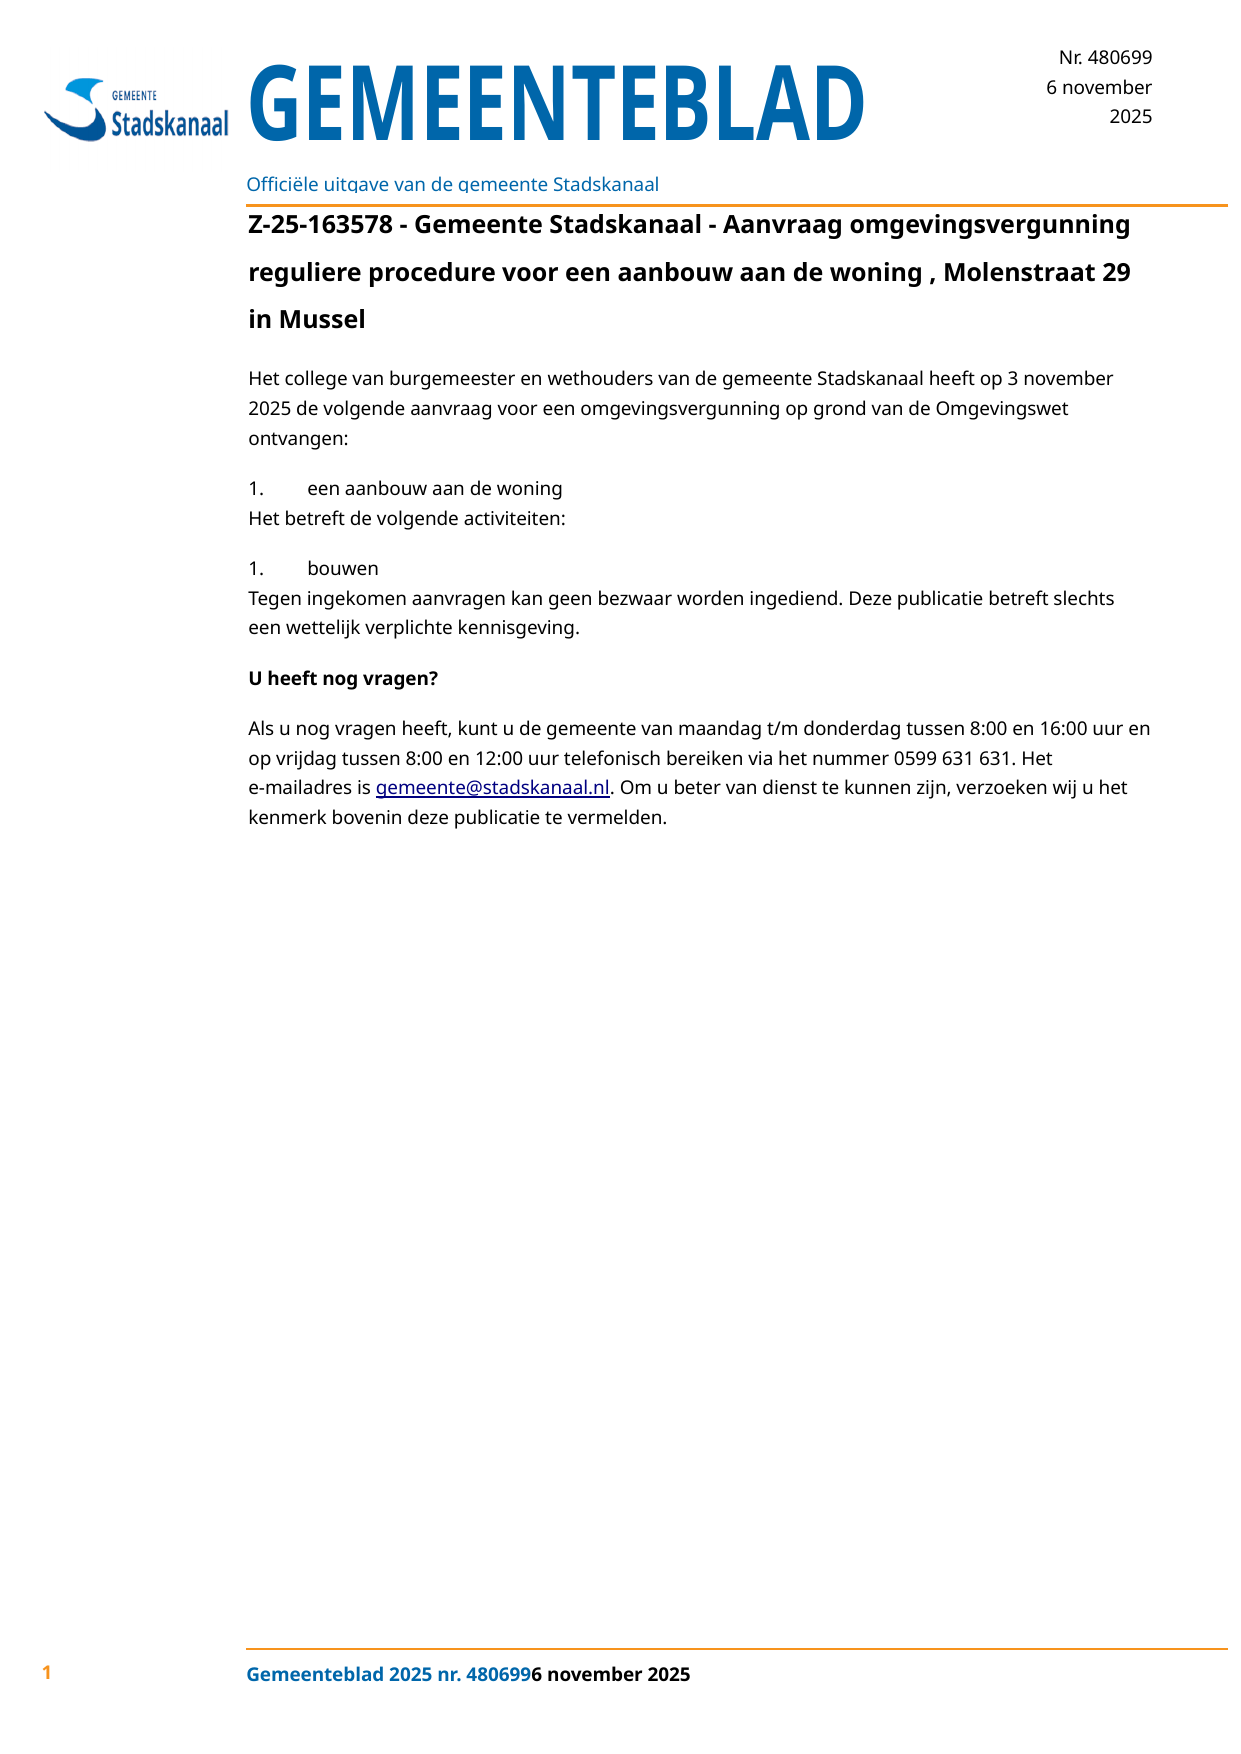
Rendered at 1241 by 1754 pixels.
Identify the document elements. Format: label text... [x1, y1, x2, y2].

text Tegen ingekomen aanvragen kan geen bezwaar worden ingediend. Deze publicatie betreft slechts een wettelijk verplichte kennisgeving. [248, 585, 1152, 640]
text Het betreft de volgende activiteiten: [248, 505, 1152, 530]
list een aanbouw aan de woning [248, 475, 1152, 501]
text U heeft nog vragen? [248, 665, 1152, 690]
list bouwen [248, 555, 1152, 581]
text Als u nog vragen heeft, kunt u de gemeente van maandag t/m donderdag tussen 8:00 en 16:00 uur en op vrijdag tussen 8:00 en 12:00 uur telefonisch bereiken via het nummer 0599 631 631. Het e‑mailadres is gemeente@stadskanaal.nl. Om u beter van dienst te kunnen zijn, verzoeken wij u het kenmerk bovenin deze publicatie te vermelden. [248, 715, 1152, 829]
text Het college van burgemeester en wethouders van de gemeente Stadskanaal heeft op 3 november 2025 de volgende aanvraag voor een omgevingsvergunning op grond van de Omgevingswet ontvangen: [248, 366, 1152, 450]
text Z-25-163578 - Gemeente Stadskanaal - Aanvraag omgevingsvergunning reguliere procedure voor een aanbouw aan de woning , Molenstraat 29 in Mussel [248, 207, 1152, 336]
picture [41, 47, 231, 172]
